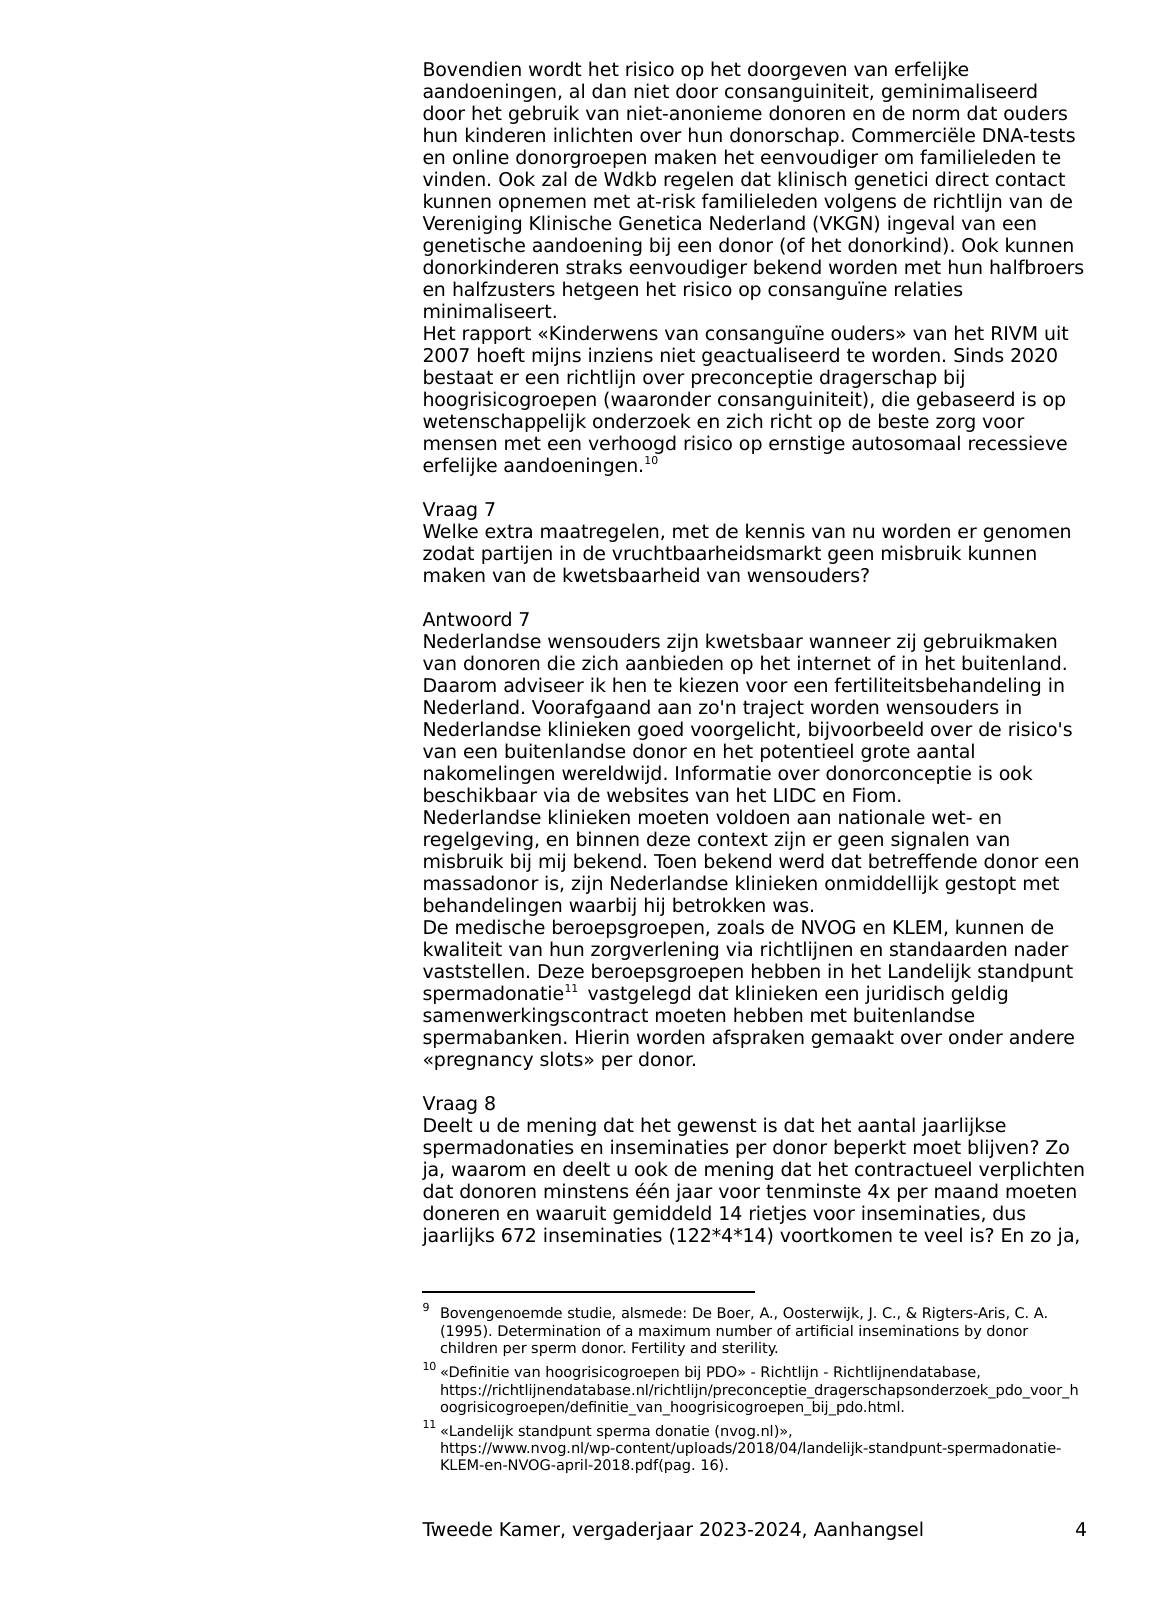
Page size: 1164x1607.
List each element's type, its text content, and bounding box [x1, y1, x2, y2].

text Vraag 8 [422, 1093, 1087, 1115]
text Nederlandse klinieken moeten voldoen aan nationale wet- en regelgeving, en binnen deze context zijn er geen signalen van misbruik bij mij bekend. Toen bekend werd dat betreffende donor een massadonor is, zijn Nederlandse klinieken onmiddellijk gestopt met behandelingen waarbij hij betrokken was. [422, 807, 1087, 917]
text Antwoord 7 [422, 609, 1087, 631]
text Deelt u de mening dat het gewenst is dat het aantal jaarlijkse spermadonaties en inseminaties per donor beperkt moet blijven? Zo ja, waarom en deelt u ook de mening dat het contractueel verplichten dat donoren minstens één jaar voor tenminste 4x per maand moeten doneren en waaruit gemiddeld 14 rietjes voor inseminaties, dus jaarlijks 672 inseminaties (122*4*14) voortkomen te veel is? En zo ja, [422, 1115, 1087, 1247]
text Het rapport «Kinderwens van consanguïne ouders» van het RIVM uit 2007 hoeft mijns inziens niet geactualiseerd te worden. Sinds 2020 bestaat er een richtlijn over preconceptie dragerschap bij hoogrisicogroepen (waaronder consanguiniteit), die gebaseerd is op wetenschappelijk onderzoek en zich richt op de beste zorg voor mensen met een verhoogd risico op ernstige autosomaal recessieve erfelijke aandoeningen. [422, 323, 1087, 477]
text «Definitie van hoogrisicogroepen bij PDO» - Richtlijn - Richtlijnendatabase, https://richtlijnendatabase.nl/richtlijn/preconceptie_dragerschapsonderzoek_pdo_voor_hoogrisicogroepen/definitie_van_hoogrisicogroepen_bij_pdo.html. [422, 1360, 1087, 1416]
text «Landelijk standpunt sperma donatie (nvog.nl)», https://www.nvog.nl/wp-content/uploads/2018/04/landelijk-standpunt-spermadonatie-KLEM-en-NVOG-april-2018.pdf(pag. 16). [422, 1418, 1087, 1474]
text Bovendien wordt het risico op het doorgeven van erfelijke aandoeningen, al dan niet door consanguiniteit, geminimaliseerd door het gebruik van niet-anonieme donoren en de norm dat ouders hun kinderen inlichten over hun donorschap. Commerciële DNA-tests en online donorgroepen maken het eenvoudiger om familieleden te vinden. Ook zal de Wdkb regelen dat klinisch genetici direct contact kunnen opnemen met at-risk familieleden volgens de richtlijn van de Vereniging Klinische Genetica Nederland (VKGN) ingeval van een genetische aandoening bij een donor (of het donorkind). Ook kunnen donorkinderen straks eenvoudiger bekend worden met hun halfbroers en halfzusters hetgeen het risico op consanguïne relaties minimaliseert. [422, 59, 1087, 323]
text De medische beroepsgroepen, zoals de NVOG en KLEM, kunnen de kwaliteit van hun zorgverlening via richtlijnen en standaarden nader vaststellen. Deze beroepsgroepen hebben in het Landelijk standpunt spermadonatie vastgelegd dat klinieken een juridisch geldig samenwerkingscontract moeten hebben met buitenlandse spermabanken. Hierin worden afspraken gemaakt over onder andere «pregnancy slots» per donor. [422, 917, 1087, 1071]
text Welke extra maatregelen, met de kennis van nu worden er genomen zodat partijen in de vruchtbaarheidsmarkt geen misbruik kunnen maken van de kwetsbaarheid van wensouders? [422, 521, 1087, 587]
text Nederlandse wensouders zijn kwetsbaar wanneer zij gebruikmaken van donoren die zich aanbieden op het internet of in het buitenland. Daarom adviseer ik hen te kiezen voor een fertiliteitsbehandeling in Nederland. Voorafgaand aan zo'n traject worden wensouders in Nederlandse klinieken goed voorgelicht, bijvoorbeeld over de risico's van een buitenlandse donor en het potentieel grote aantal nakomelingen wereldwijd. Informatie over donorconceptie is ook beschikbaar via de websites van het LIDC en Fiom. [422, 631, 1087, 807]
text Vraag 7 [422, 499, 1087, 521]
text Bovengenoemde studie, alsmede: De Boer, A., Oosterwijk, J. C., & Rigters-Aris, C. A. (1995). Determination of a maximum number of artificial inseminations by donor children per sperm donor. Fertility and sterility. [422, 1301, 1087, 1357]
